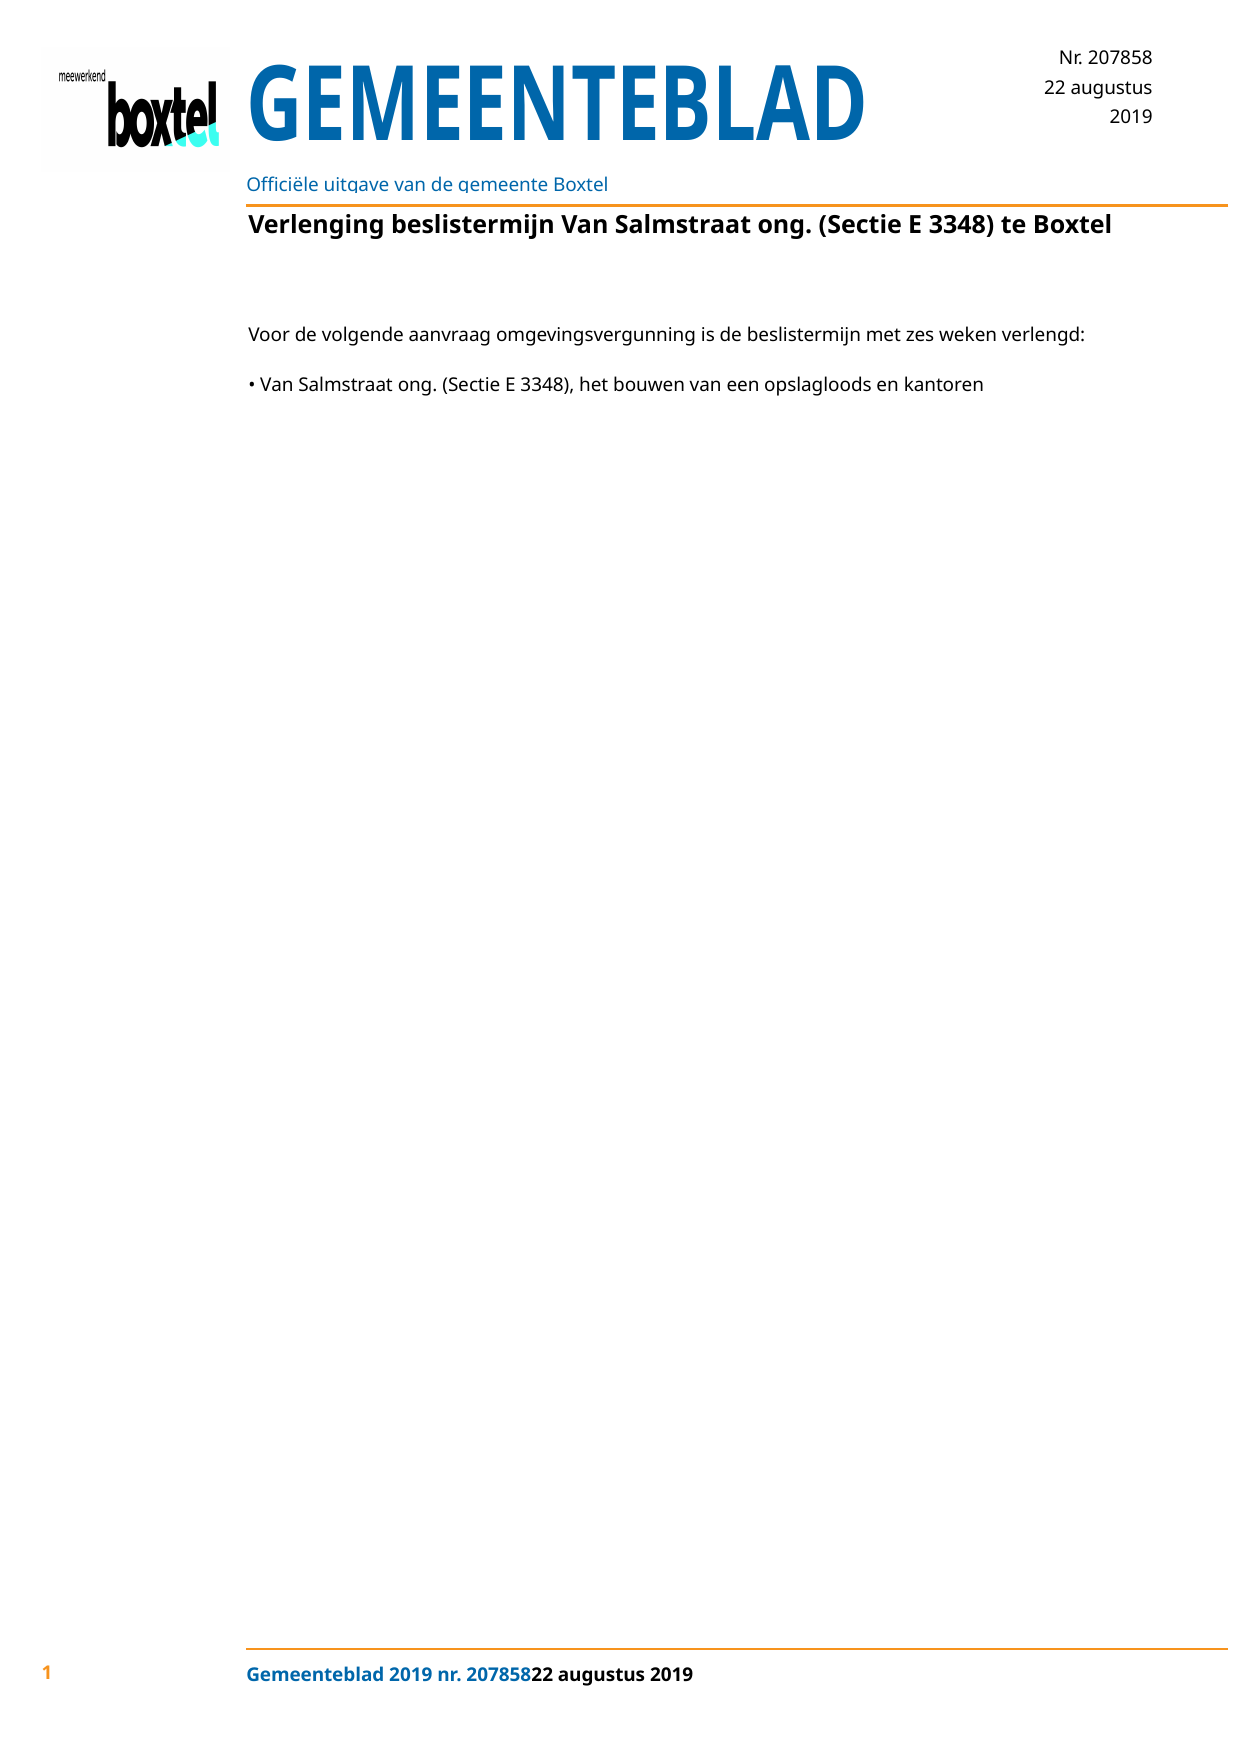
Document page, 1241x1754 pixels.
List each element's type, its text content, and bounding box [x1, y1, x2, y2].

text Verlenging beslistermijn Van Salmstraat ong. (Sectie E 3348) te Boxtel [248, 207, 1152, 241]
text Voor de volgende aanvraag omgevingsvergunning is de beslistermijn met zes weken verlengd: [248, 321, 1152, 346]
text • Van Salmstraat ong. (Sectie E 3348), het bouwen van een opslagloods en kantoren [248, 371, 1152, 397]
picture [41, 47, 231, 172]
